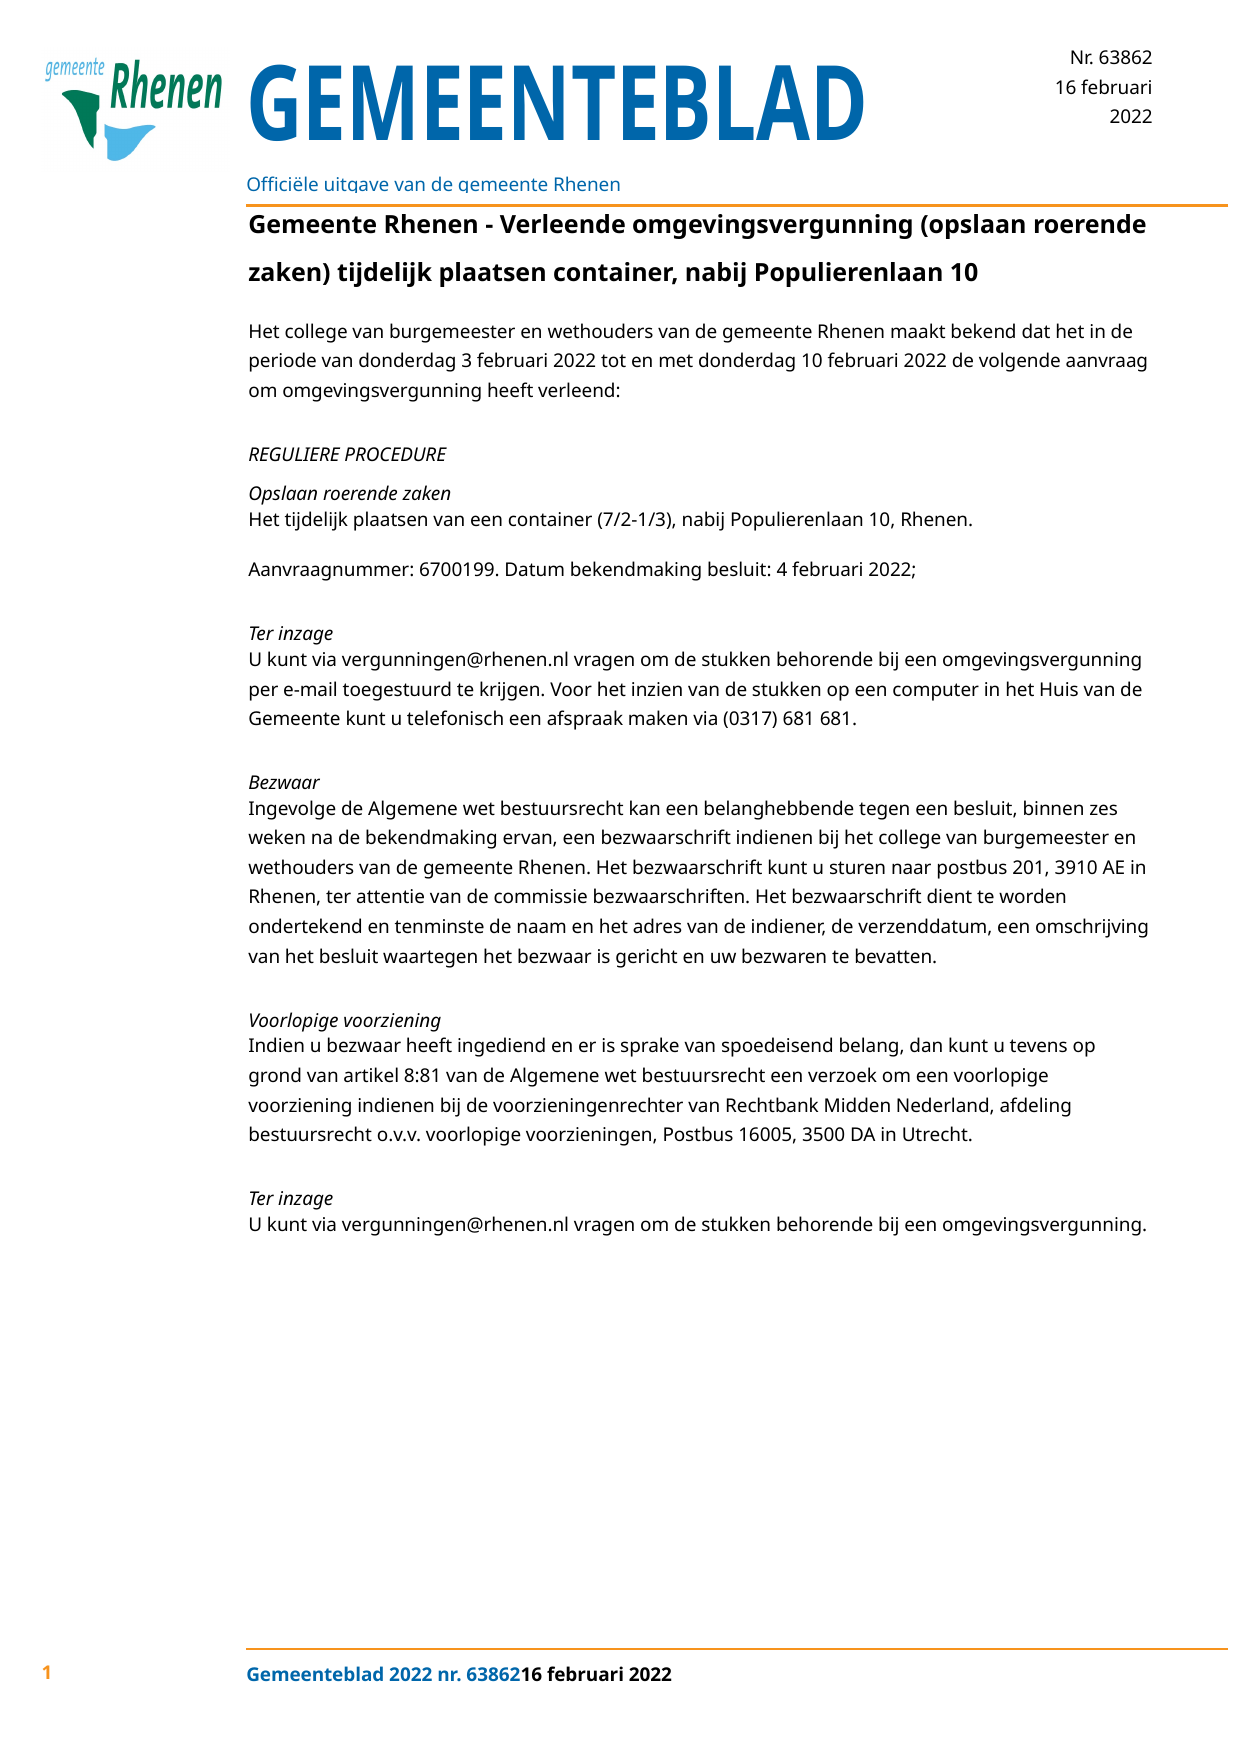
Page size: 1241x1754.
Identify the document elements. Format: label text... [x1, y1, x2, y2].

text Voorlopige voorziening [248, 1007, 1152, 1033]
text U kunt via vergunningen@rhenen.nl vragen om de stukken behorende bij een omgevingsvergunning. [248, 1211, 1152, 1237]
text Bezwaar [248, 769, 1152, 795]
text Aanvraagnummer: 6700199. Datum bekendmaking besluit: 4 februari 2022; [248, 556, 1152, 582]
text Gemeente Rhenen - Verleende omgevingsvergunning (opslaan roerende zaken) tijdelijk plaatsen container, nabij Populierenlaan 10 [248, 207, 1152, 288]
picture [41, 47, 231, 172]
text REGULIERE PROCEDURE [248, 441, 1152, 467]
text Ter inzage [248, 620, 1152, 646]
text Indien u bezwaar heeft ingediend en er is sprake van spoedeisend belang, dan kunt u tevens op grond van artikel 8:81 van de Algemene wet bestuursrecht een verzoek om een voorlopige voorziening indienen bij de voorzieningenrechter van Rechtbank Midden Nederland, afdeling bestuursrecht o.v.v. voorlopige voorzieningen, Postbus 16005, 3500 DA in Utrecht. [248, 1033, 1152, 1147]
text Ter inzage [248, 1185, 1152, 1211]
text U kunt via vergunningen@rhenen.nl vragen om de stukken behorende bij een omgevingsvergunning per e-mail toegestuurd te krijgen. Voor het inzien van de stukken op een computer in het Huis van de Gemeente kunt u telefonisch een afspraak maken via (0317) 681 681. [248, 646, 1152, 731]
text Ingevolge de Algemene wet bestuursrecht kan een belanghebbende tegen een besluit, binnen zes weken na de bekendmaking ervan, een bezwaarschrift indienen bij het college van burgemeester en wethouders van de gemeente Rhenen. Het bezwaarschrift kunt u sturen naar postbus 201, 3910 AE in Rhenen, ter attentie van de commissie bezwaarschriften. Het bezwaarschrift dient te worden ondertekend en tenminste de naam en het adres van de indiener, de verzenddatum, een omschrijving van het besluit waartegen het bezwaar is gericht en uw bezwaren te bevatten. [248, 795, 1152, 969]
text Het tijdelijk plaatsen van een container (7/2-1/3), nabij Populierenlaan 10, Rhenen. [248, 506, 1152, 532]
text Het college van burgemeester en wethouders van de gemeente Rhenen maakt bekend dat het in de periode van donderdag 3 februari 2022 tot en met donderdag 10 februari 2022 de volgende aanvraag om omgevingsvergunning heeft verleend: [248, 318, 1152, 403]
text Opslaan roerende zaken [248, 480, 1152, 506]
